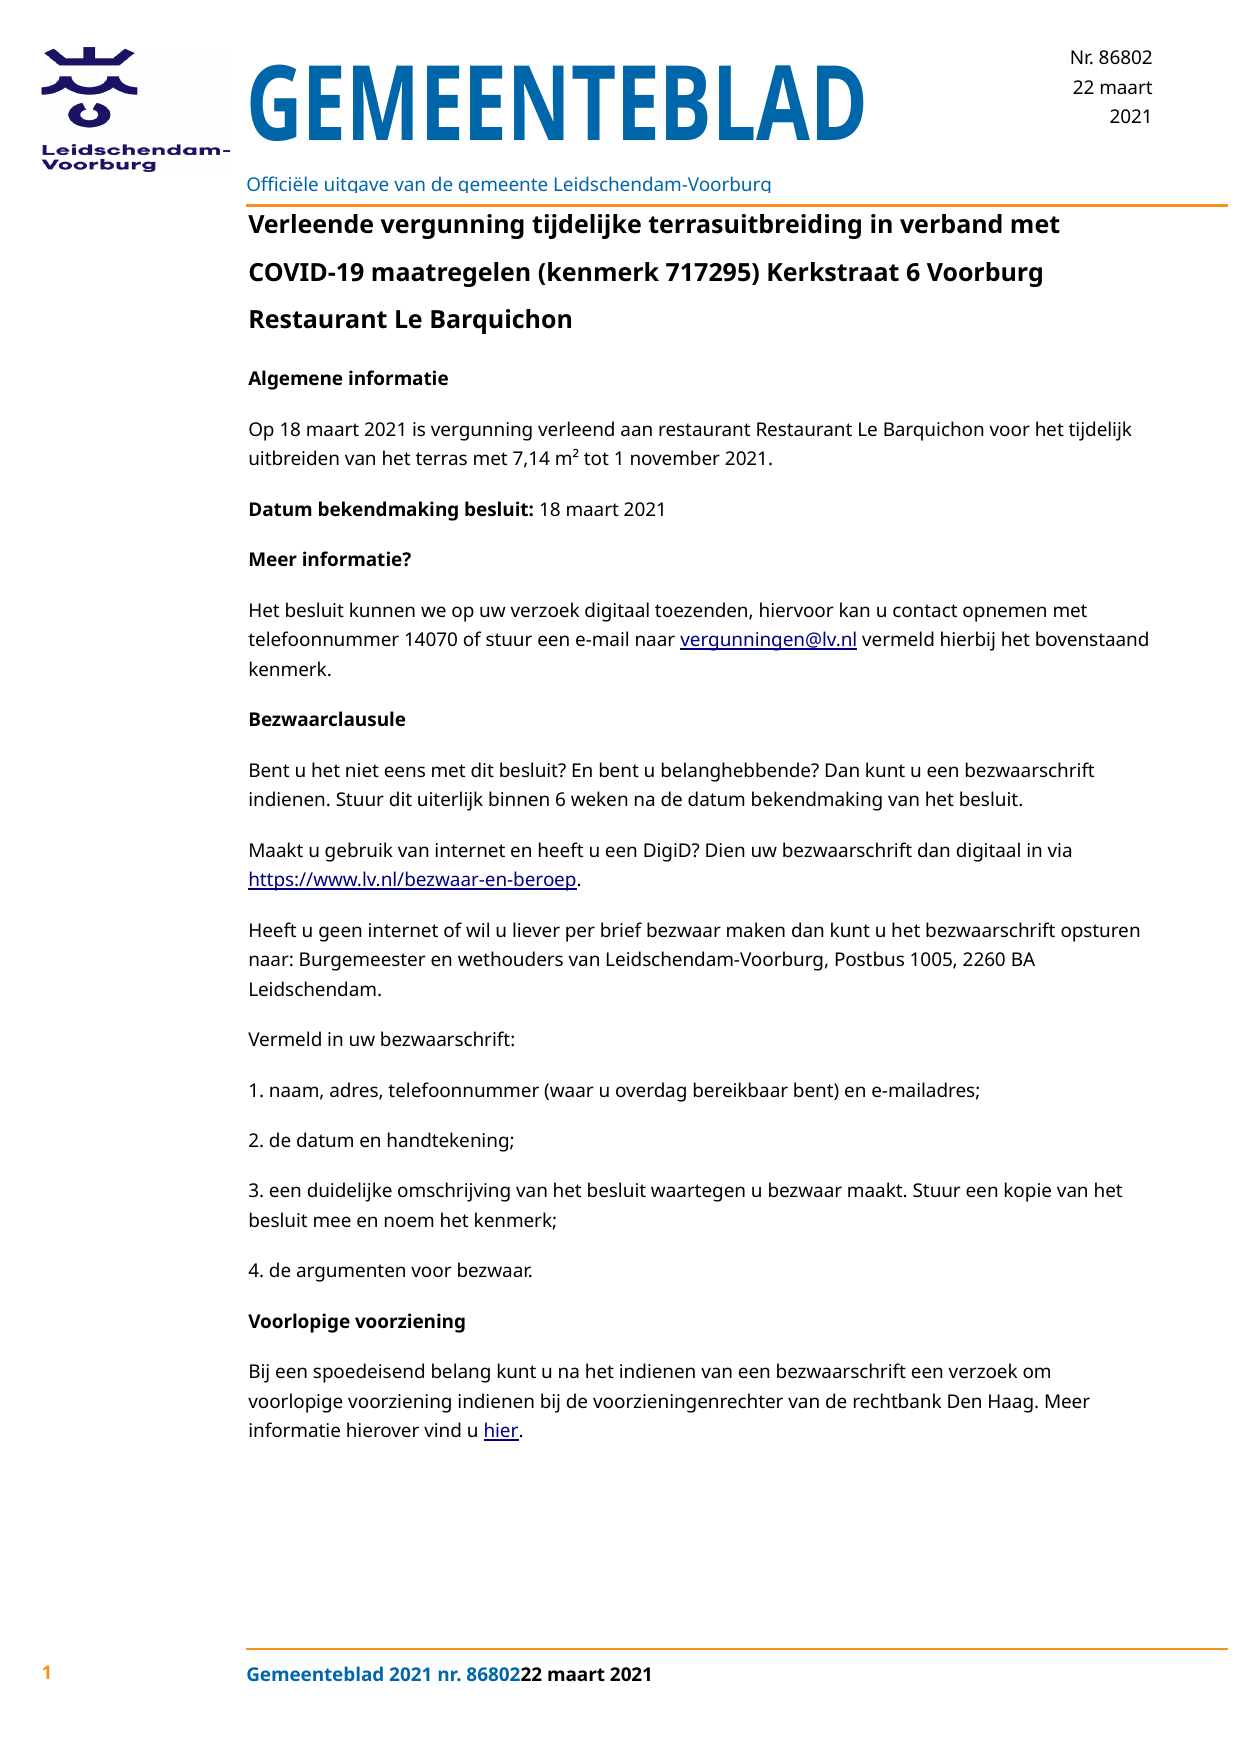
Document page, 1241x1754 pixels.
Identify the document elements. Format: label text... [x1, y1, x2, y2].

text 4. de argumenten voor bezwaar. [248, 1258, 1152, 1283]
text Bij een spoedeisend belang kunt u na het indienen van een bezwaarschrift een verzoek om voorlopige voorziening indienen bij de voorzieningenrechter van de rechtbank Den Haag. Meer informatie hierover vind u hier. [248, 1358, 1152, 1443]
text Meer informatie? [248, 546, 1152, 572]
text 1. naam, adres, telefoonnummer (waar u overdag bereikbaar bent) en e-mailadres; [248, 1077, 1152, 1102]
text Verleende vergunning tijdelijke terrasuitbreiding in verband met COVID-19 maatregelen (kenmerk 717295) Kerkstraat 6 Voorburg Restaurant Le Barquichon [248, 207, 1152, 336]
text Heeft u geen internet of wil u liever per brief bezwaar maken dan kunt u het bezwaarschrift opsturen naar: Burgemeester en wethouders van Leidschendam-Voorburg, Postbus 1005, 2260 BA Leidschendam. [248, 917, 1152, 1002]
text Het besluit kunnen we op uw verzoek digitaal toezenden, hiervoor kan u contact opnemen met telefoonnummer 14070 of stuur een e-mail naar vergunningen@lv.nl vermeld hierbij het bovenstaand kenmerk. [248, 597, 1152, 682]
text 2. de datum en handtekening; [248, 1127, 1152, 1153]
text Algemene informatie [248, 366, 1152, 391]
text Vermeld in uw bezwaarschrift: [248, 1026, 1152, 1052]
text 3. een duidelijke omschrijving van het besluit waartegen u bezwaar maakt. Stuur een kopie van het besluit mee en noem het kenmerk; [248, 1178, 1152, 1233]
text Datum bekendmaking besluit: 18 maart 2021 [248, 496, 1152, 522]
picture [41, 47, 231, 172]
text Maakt u gebruik van internet en heeft u een DigiD? Dien uw bezwaarschrift dan digitaal in via https://www.lv.nl/bezwaar-en-beroep. [248, 837, 1152, 892]
text Op 18 maart 2021 is vergunning verleend aan restaurant Restaurant Le Barquichon voor het tijdelijk uitbreiden van het terras met 7,14 m² tot 1 november 2021. [248, 416, 1152, 471]
text Bent u het niet eens met dit besluit? En bent u belanghebbende? Dan kunt u een bezwaarschrift indienen. Stuur dit uiterlijk binnen 6 weken na de datum bekendmaking van het besluit. [248, 757, 1152, 812]
text Bezwaarclausule [248, 706, 1152, 732]
text Voorlopige voorziening [248, 1308, 1152, 1334]
